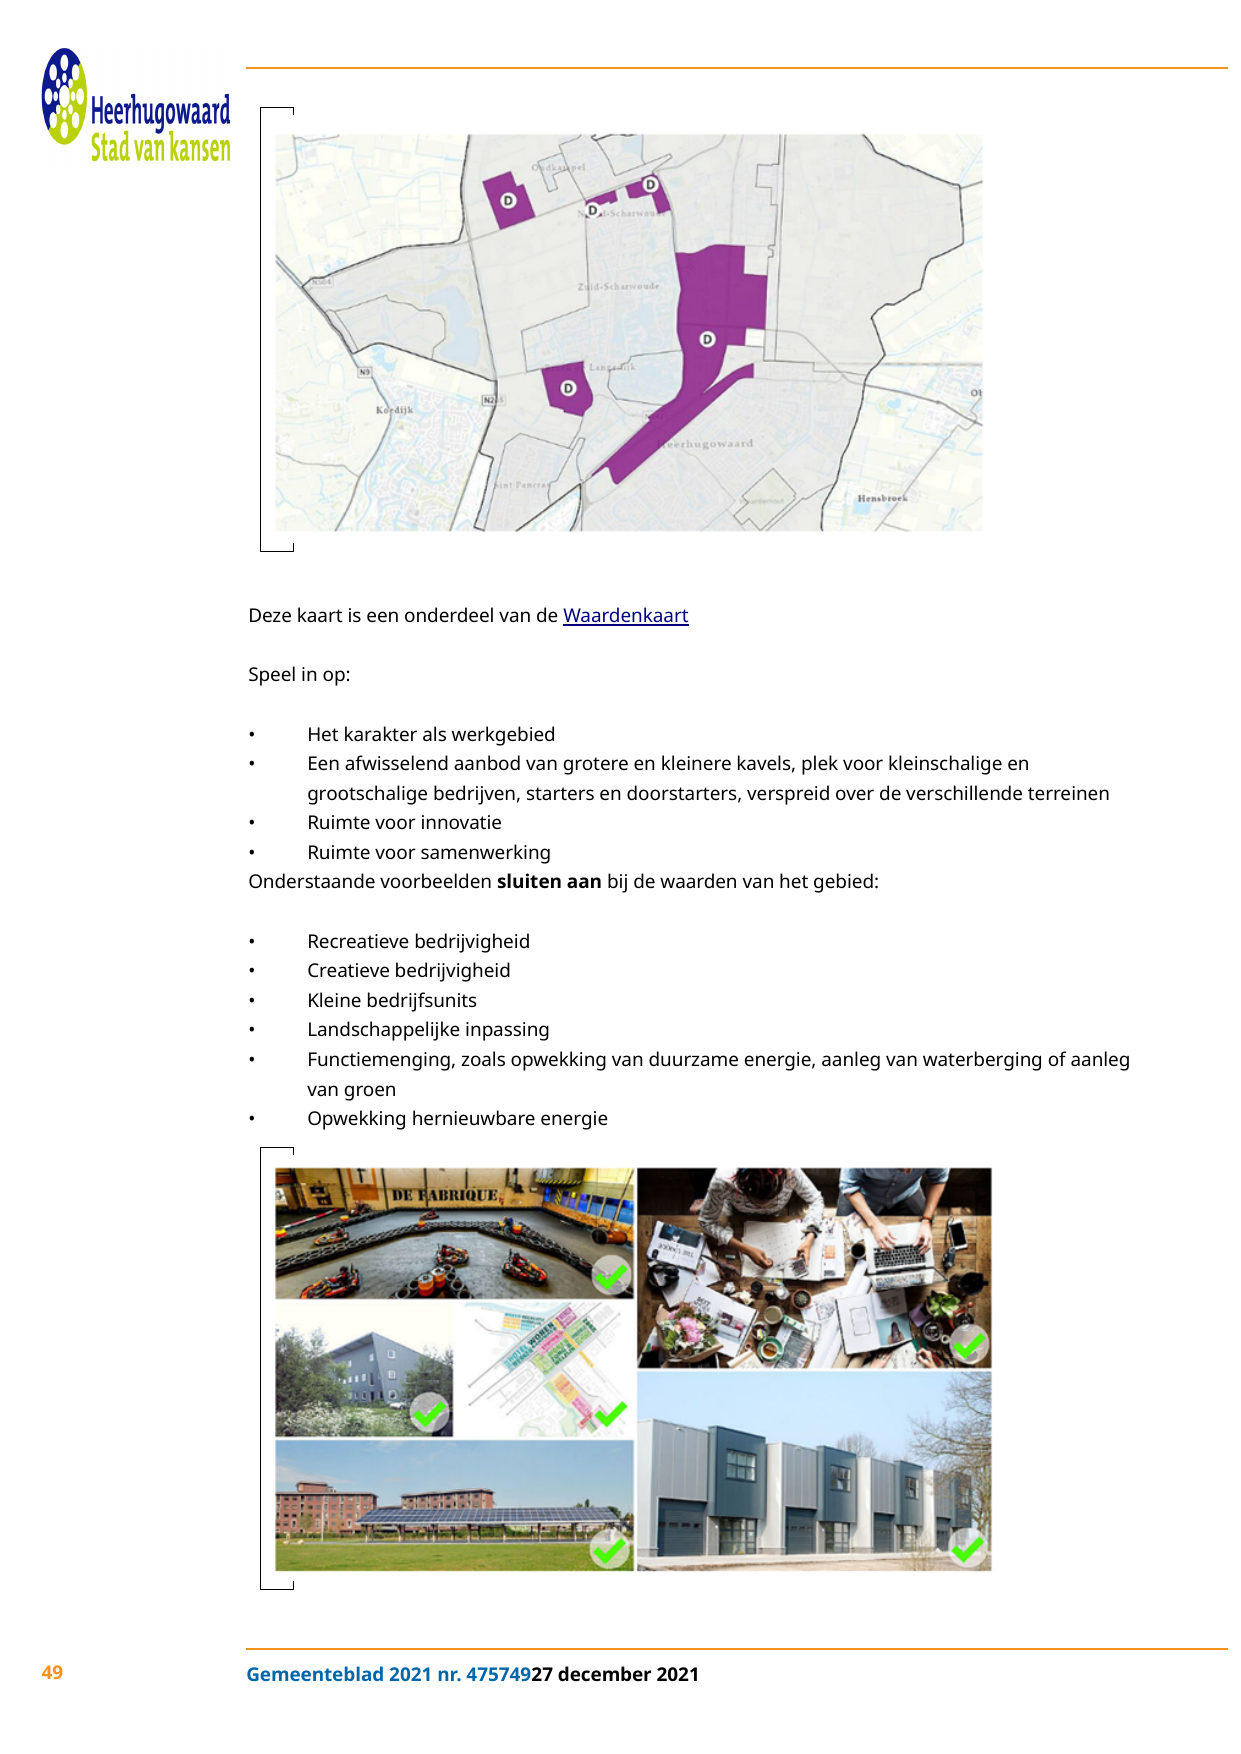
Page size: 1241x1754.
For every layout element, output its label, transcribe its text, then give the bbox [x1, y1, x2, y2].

picture [268, 115, 1008, 543]
text Deze kaart is een onderdeel van de Waardenkaart [248, 602, 1152, 628]
text Onderstaande voorbeelden sluiten aan bij de waarden van het gebied: [248, 869, 1152, 894]
picture [268, 1155, 1008, 1581]
picture [41, 47, 231, 172]
list Recreatieve bedrijvigheid [248, 928, 1152, 954]
list Ruimte voor innovatie [248, 809, 1152, 835]
list Opwekking hernieuwbare energie [248, 1105, 1152, 1131]
list Het karakter als werkgebied [248, 721, 1152, 747]
list Creatieve bedrijvigheid [248, 957, 1152, 983]
list Ruimte voor samenwerking [248, 839, 1152, 865]
list Functiemenging, zoals opwekking van duurzame energie, aanleg van waterberging of aanleg van groen [248, 1046, 1152, 1102]
list Landschappelijke inpassing [248, 1017, 1152, 1042]
list Kleine bedrijfsunits [248, 987, 1152, 1013]
list Een afwisselend aanbod van grotere en kleinere kavels, plek voor kleinschalige en grootschalige bedrijven, starters en doorstarters, verspreid over de verschillende terreinen [248, 750, 1152, 806]
text Speel in op: [248, 662, 1152, 687]
